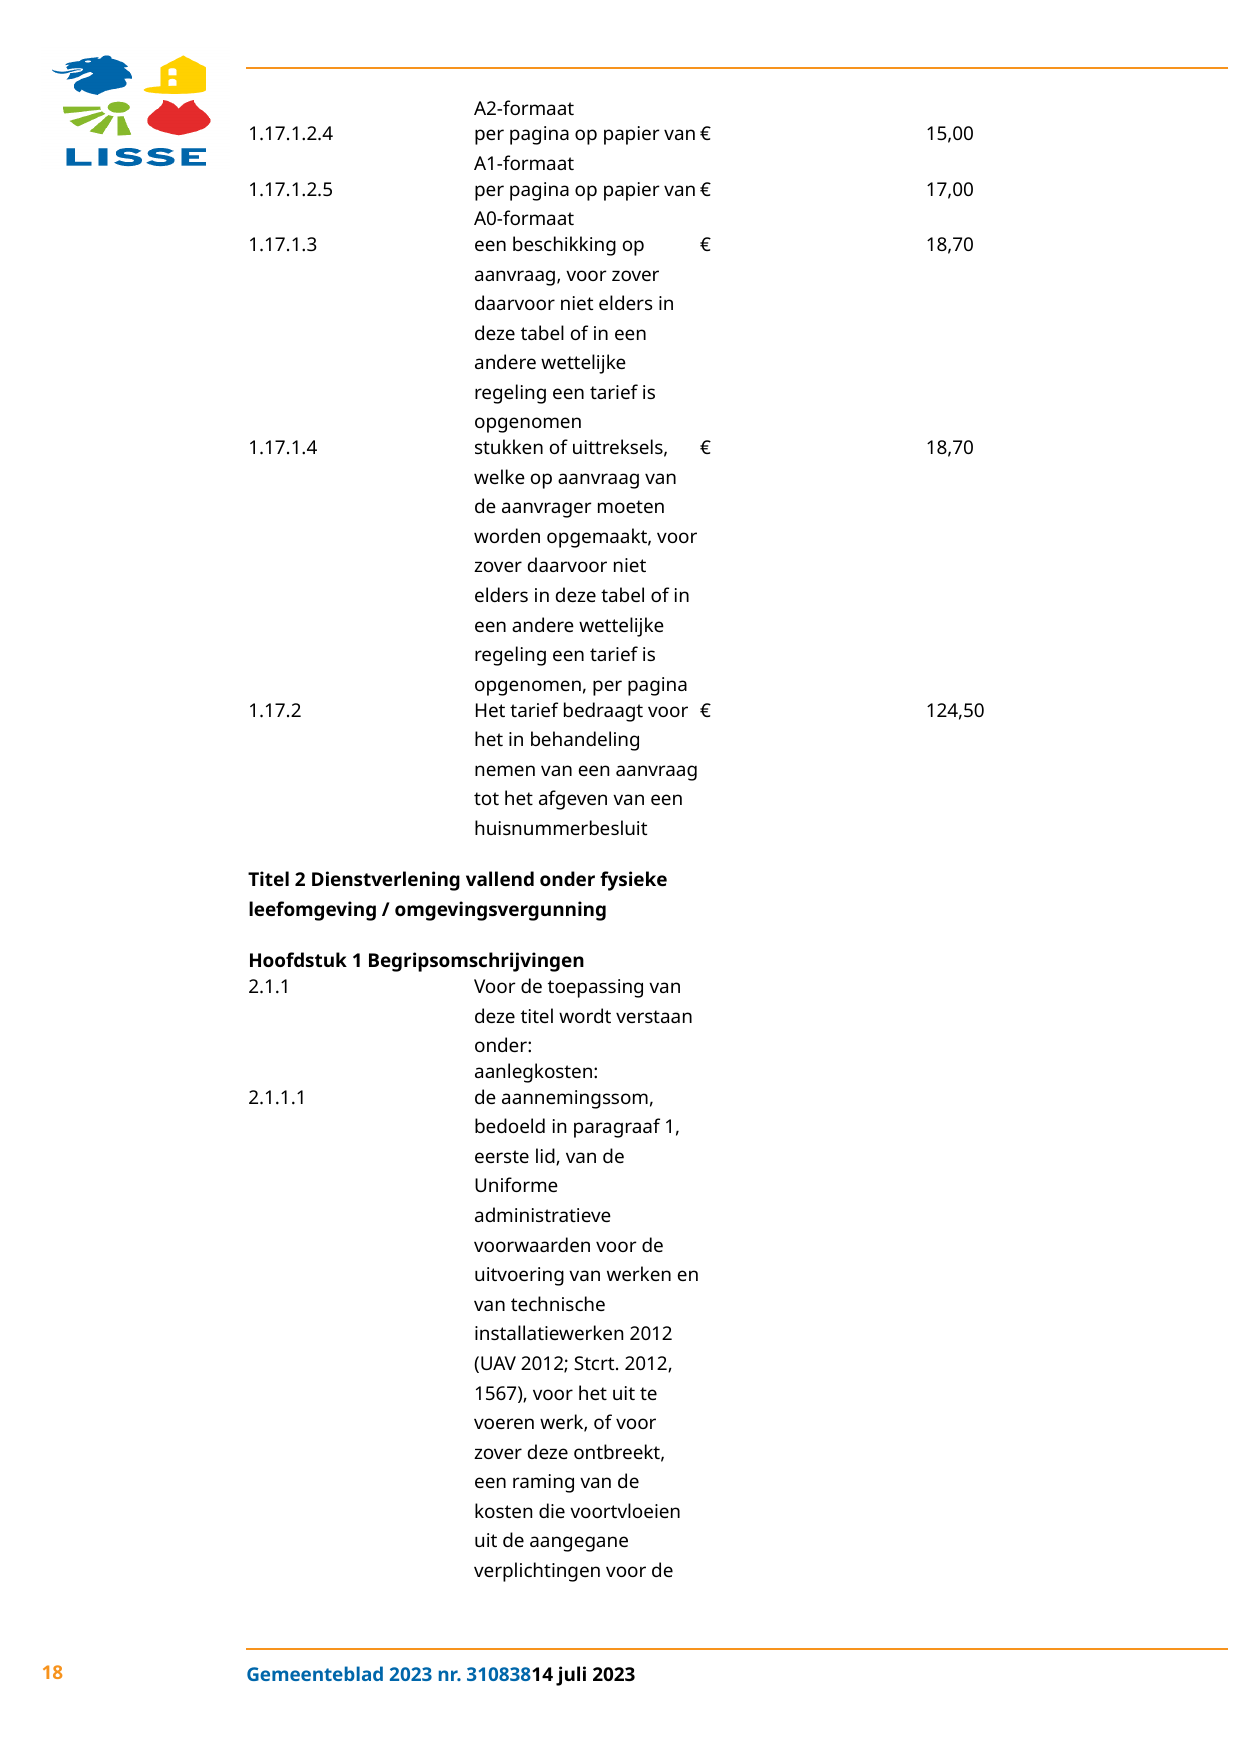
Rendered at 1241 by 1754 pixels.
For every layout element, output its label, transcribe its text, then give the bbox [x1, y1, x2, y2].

table_cell een beschikking op aanvraag, voor zover daarvoor niet elders in deze tabel of in een andere wettelijke regeling een tarief is opgenomen [474, 231, 700, 434]
table_cell 1.17.1.4 [248, 434, 474, 697]
table_cell [700, 95, 926, 121]
table_cell [700, 922, 926, 948]
table_cell [248, 1058, 474, 1084]
table_cell [926, 948, 1152, 973]
table_cell [700, 867, 926, 922]
table_cell 2.1.1.1 [248, 1084, 474, 1583]
table_cell 1.17.1.2.5 [248, 176, 474, 231]
table_cell [474, 922, 700, 948]
picture [41, 47, 231, 172]
table_cell per pagina op papier van A1-formaat [474, 121, 700, 176]
table_cell [248, 922, 474, 948]
table_cell 2.1.1 [248, 973, 474, 1058]
table_cell 124,50 [926, 697, 1152, 841]
table_cell stukken of uittreksels, welke op aanvraag van de aanvrager moeten worden opgemaakt, voor zover daarvoor niet elders in deze tabel of in een andere wettelijke regeling een tarief is opgenomen, per pagina [474, 434, 700, 697]
table_cell € [700, 697, 926, 841]
table_cell Hoofdstuk 1 Begripsomschrijvingen [248, 948, 700, 973]
table_cell € [700, 176, 926, 231]
table_cell de aannemingssom, bedoeld in paragraaf 1, eerste lid, van de Uniforme administratieve voorwaarden voor de uitvoering van werken en van technische installatiewerken 2012 (UAV 2012; Stcrt. 2012, 1567), voor het uit te voeren werk, of voor zover deze ontbreekt, een raming van de kosten die voortvloeien uit de aangegane verplichtingen voor de [474, 1084, 700, 1583]
table_cell € [700, 121, 926, 176]
table_cell 1.17.1.3 [248, 231, 474, 434]
table_cell [474, 841, 700, 867]
table_cell [926, 922, 1152, 948]
table_cell [248, 95, 474, 121]
table_cell 17,00 [926, 176, 1152, 231]
table_cell [700, 1058, 926, 1084]
table_cell [926, 1084, 1152, 1583]
table_cell € [700, 434, 926, 697]
table_cell [700, 841, 926, 867]
table_cell [700, 973, 926, 1058]
table_cell [926, 973, 1152, 1058]
table_cell € [700, 231, 926, 434]
table_cell A2-formaat [474, 95, 700, 121]
table_cell [926, 95, 1152, 121]
table_cell [926, 841, 1152, 867]
table_cell [700, 948, 926, 973]
table_cell [926, 867, 1152, 922]
table_cell [926, 1058, 1152, 1084]
table_cell [248, 841, 474, 867]
table_cell aanlegkosten: [474, 1058, 700, 1084]
table_cell 18,70 [926, 434, 1152, 697]
table_cell 1.17.2 [248, 697, 474, 841]
table_cell [700, 1084, 926, 1583]
table_cell Het tarief bedraagt voor het in behandeling nemen van een aanvraag tot het afgeven van een huisnummerbesluit [474, 697, 700, 841]
table_cell Titel 2 Dienstverlening vallend onder fysieke leefomgeving / omgevingsvergunning [248, 867, 700, 922]
table_cell per pagina op papier van A0-formaat [474, 176, 700, 231]
table_cell 15,00 [926, 121, 1152, 176]
table_cell 1.17.1.2.4 [248, 121, 474, 176]
table_cell Voor de toepassing van deze titel wordt verstaan onder: [474, 973, 700, 1058]
table_cell 18,70 [926, 231, 1152, 434]
